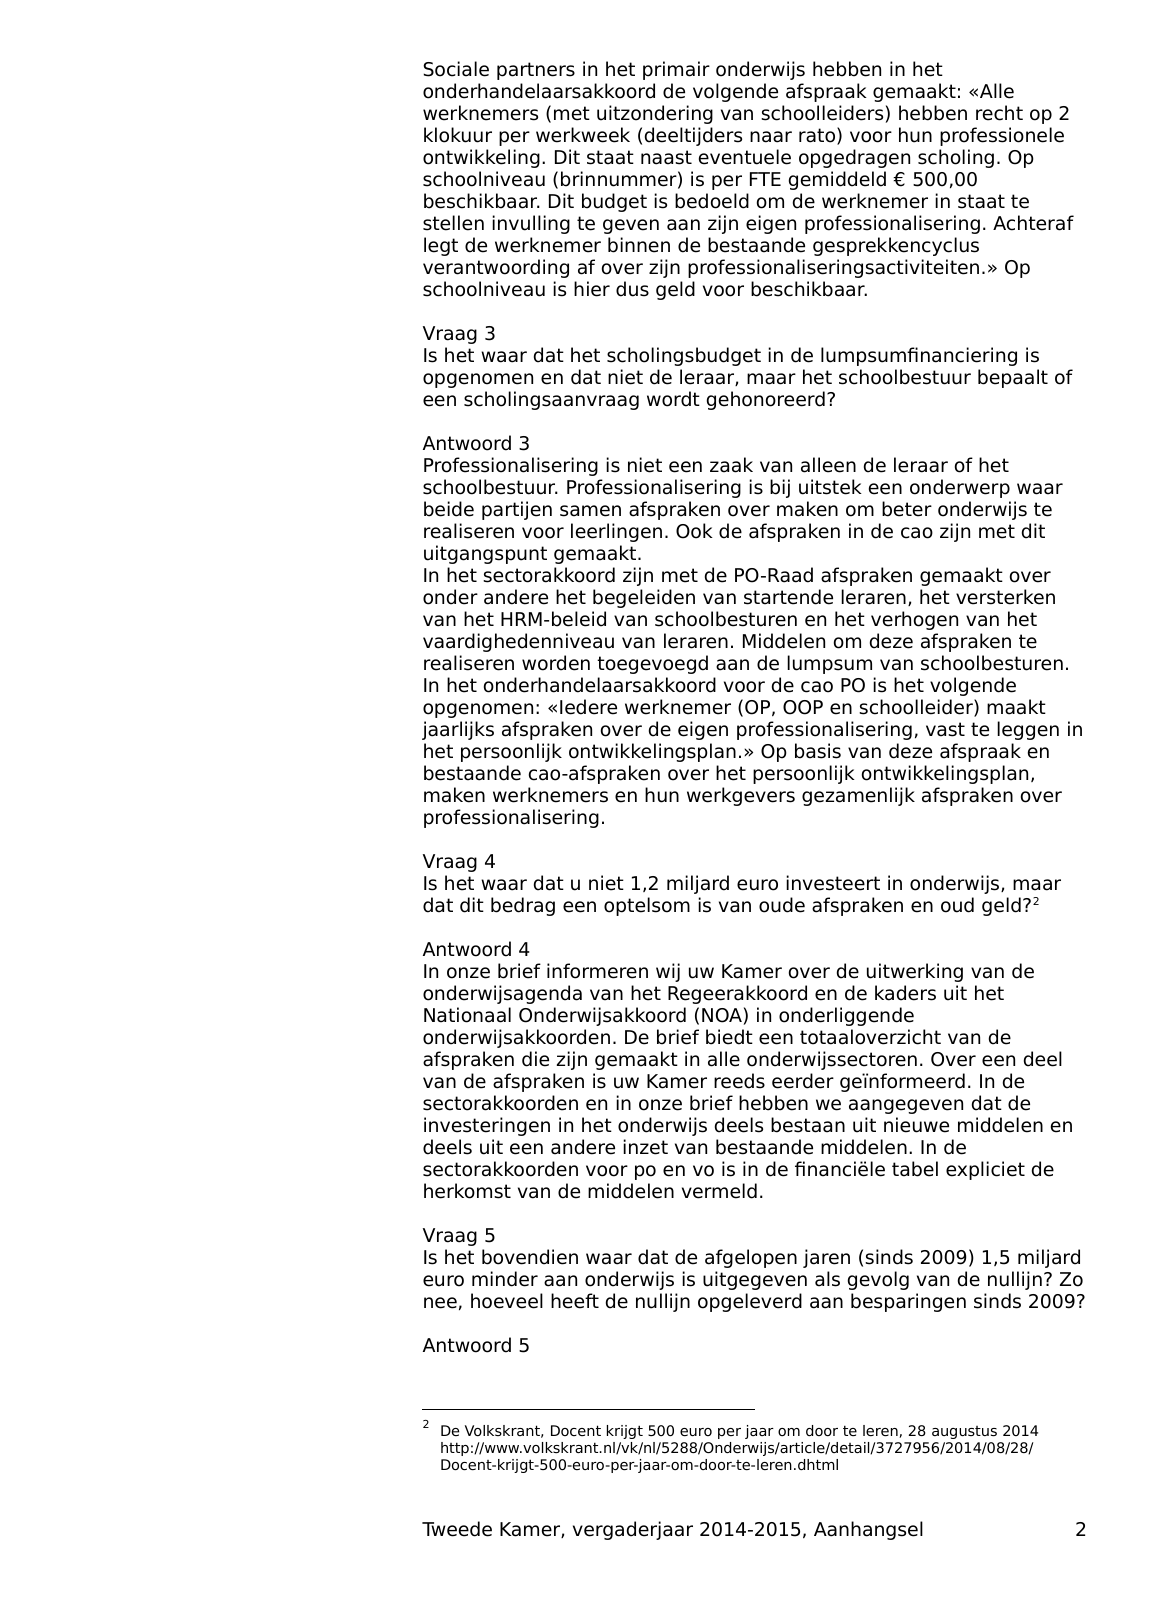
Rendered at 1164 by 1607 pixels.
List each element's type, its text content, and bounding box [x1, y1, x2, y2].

text Is het bovendien waar dat de afgelopen jaren (sinds 2009) 1,5 miljard euro minder aan onderwijs is uitgegeven als gevolg van de nullijn? Zo nee, hoeveel heeft de nullijn opgeleverd aan besparingen sinds 2009? [422, 1247, 1087, 1313]
text Vraag 3 [422, 323, 1087, 345]
text Antwoord 5 [422, 1335, 1087, 1357]
text Vraag 4 [422, 851, 1087, 873]
text Is het waar dat het scholingsbudget in de lumpsumfinanciering is opgenomen en dat niet de leraar, maar het schoolbestuur bepaalt of een scholingsaanvraag wordt gehonoreerd? [422, 345, 1087, 411]
text Antwoord 3 [422, 433, 1087, 455]
text Is het waar dat u niet 1,2 miljard euro investeert in onderwijs, maar dat dit bedrag een optelsom is van oude afspraken en oud geld? [422, 873, 1087, 917]
text Professionalisering is niet een zaak van alleen de leraar of het schoolbestuur. Professionalisering is bij uitstek een onderwerp waar beide partijen samen afspraken over maken om beter onderwijs te realiseren voor leerlingen. Ook de afspraken in de cao zijn met dit uitgangspunt gemaakt. [422, 455, 1087, 565]
text In het sectorakkoord zijn met de PO-Raad afspraken gemaakt over onder andere het begeleiden van startende leraren, het versterken van het HRM-beleid van schoolbesturen en het verhogen van het vaardighedenniveau van leraren. Middelen om deze afspraken te realiseren worden toegevoegd aan de lumpsum van schoolbesturen. In het onderhandelaarsakkoord voor de cao PO is het volgende opgenomen: «Iedere werknemer (OP, OOP en schoolleider) maakt jaarlijks afspraken over de eigen professionalisering, vast te leggen in het persoonlijk ontwikkelingsplan.» Op basis van deze afspraak en bestaande cao-afspraken over het persoonlijk ontwikkelingsplan, maken werknemers en hun werkgevers gezamenlijk afspraken over professionalisering. [422, 565, 1087, 829]
text De Volkskrant, Docent krijgt 500 euro per jaar om door te leren, 28 augustus 2014 http://www.volkskrant.nl/vk/nl/5288/Onderwijs/article/detail/3727956/2014/08/28/Docent-krijgt-500-euro-per-jaar-om-door-te-leren.dhtml [422, 1418, 1087, 1474]
text Antwoord 4 [422, 939, 1087, 961]
text In onze brief informeren wij uw Kamer over de uitwerking van de onderwijsagenda van het Regeerakkoord en de kaders uit het Nationaal Onderwijsakkoord (NOA) in onderliggende onderwijsakkoorden. De brief biedt een totaaloverzicht van de afspraken die zijn gemaakt in alle onderwijssectoren. Over een deel van de afspraken is uw Kamer reeds eerder geïnformeerd. In de sectorakkoorden en in onze brief hebben we aangegeven dat de investeringen in het onderwijs deels bestaan uit nieuwe middelen en deels uit een andere inzet van bestaande middelen. In de sectorakkoorden voor po en vo is in de financiële tabel expliciet de herkomst van de middelen vermeld. [422, 961, 1087, 1203]
text Sociale partners in het primair onderwijs hebben in het onderhandelaarsakkoord de volgende afspraak gemaakt: «Alle werknemers (met uitzondering van schoolleiders) hebben recht op 2 klokuur per werkweek (deeltijders naar rato) voor hun professionele ontwikkeling. Dit staat naast eventuele opgedragen scholing. Op schoolniveau (brinnummer) is per FTE gemiddeld € 500,00 beschikbaar. Dit budget is bedoeld om de werknemer in staat te stellen invulling te geven aan zijn eigen professionalisering. Achteraf legt de werknemer binnen de bestaande gesprekkencyclus verantwoording af over zijn professionaliseringsactiviteiten.» Op schoolniveau is hier dus geld voor beschikbaar. [422, 59, 1087, 301]
text Vraag 5 [422, 1225, 1087, 1247]
